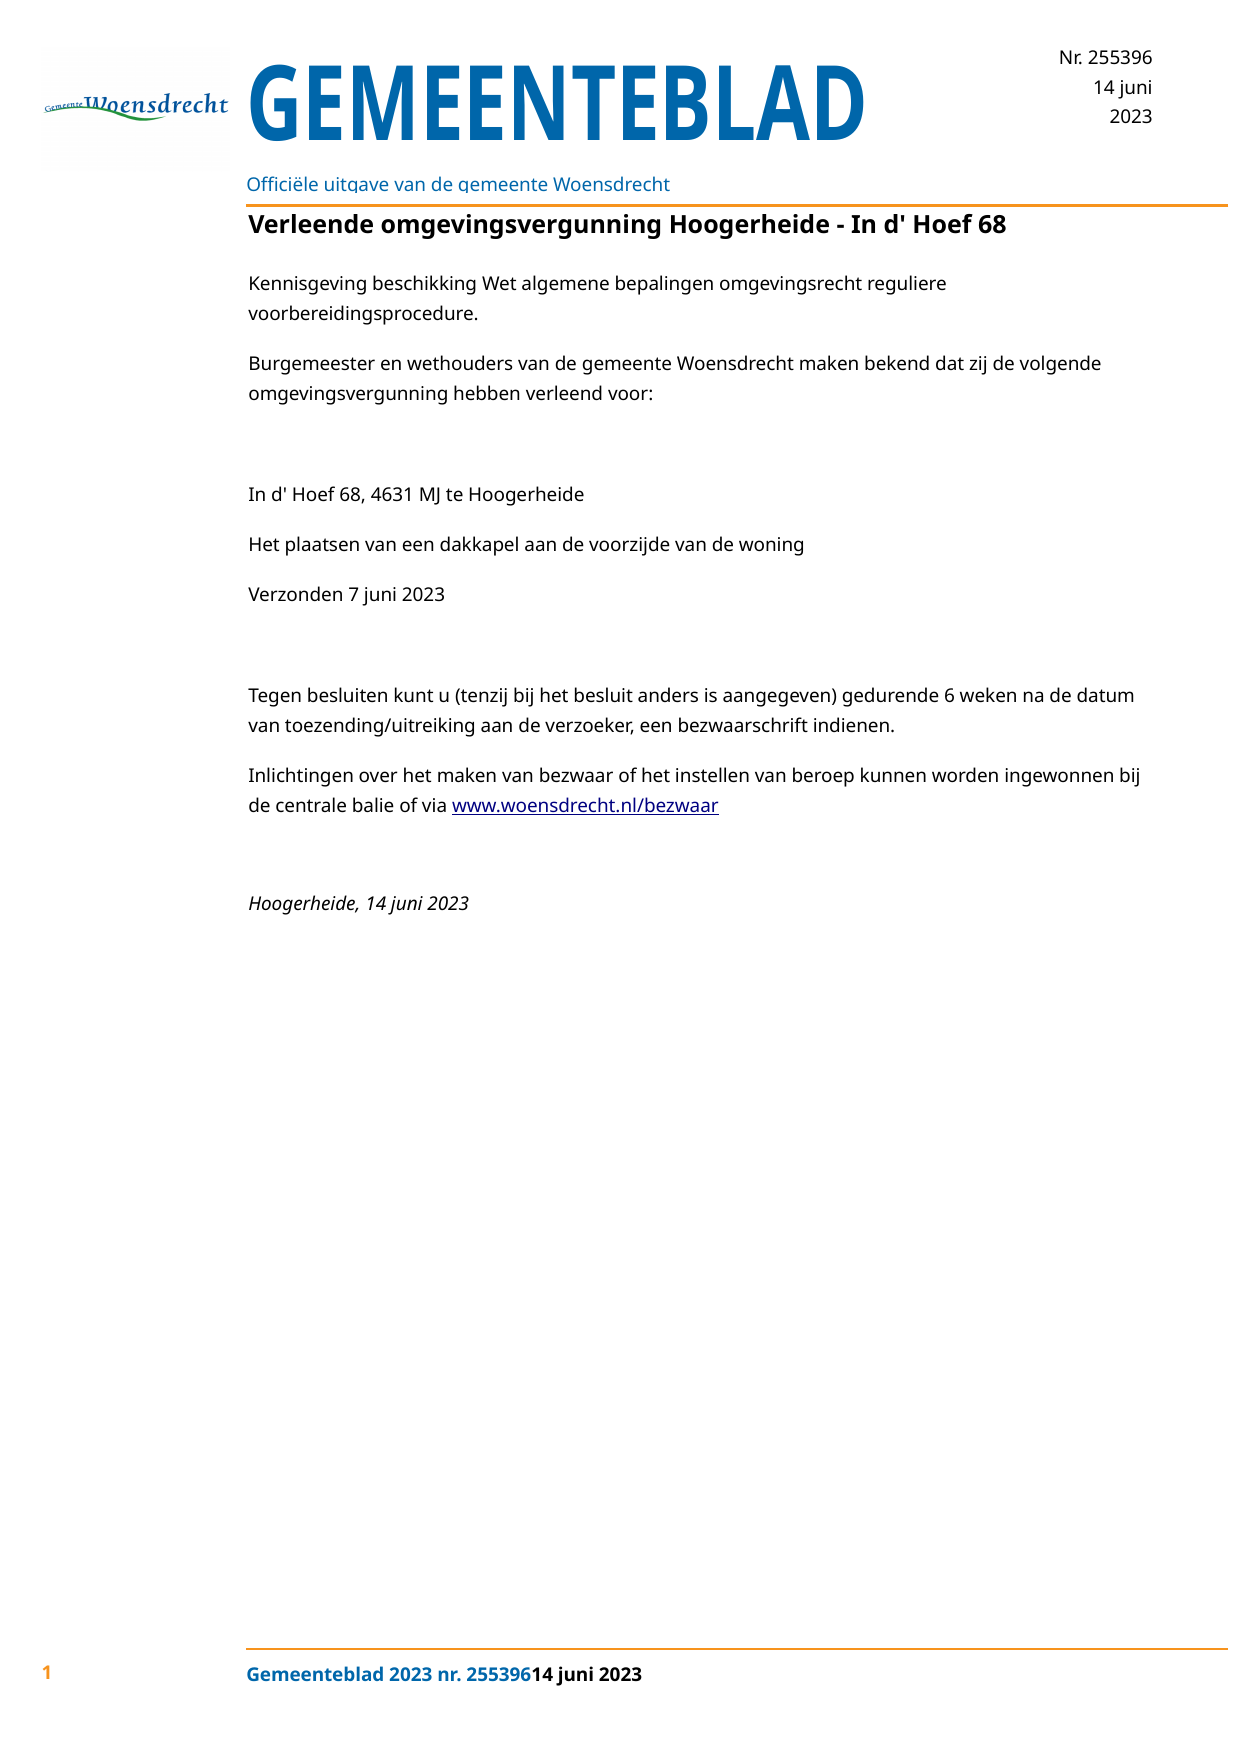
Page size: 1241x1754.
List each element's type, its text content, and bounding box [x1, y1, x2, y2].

text Burgemeester en wethouders van de gemeente Woensdrecht maken bekend dat zij de volgende omgevingsvergunning hebben verleend voor: [248, 350, 1152, 406]
text Het plaatsen van een dakkapel aan de voorzijde van de woning [248, 531, 1152, 557]
picture [41, 47, 231, 172]
text Kennisgeving beschikking Wet algemene bepalingen omgevingsrecht reguliere voorbereidingsprocedure. [248, 270, 1152, 326]
text Hoogerheide, 14 juni 2023 [248, 890, 1152, 916]
text In d' Hoef 68, 4631 MJ te Hoogerheide [248, 481, 1152, 506]
text Tegen besluiten kunt u (tenzij bij het besluit anders is aangegeven) gedurende 6 weken na de datum van toezending/uitreiking aan de verzoeker, een bezwaarschrift indienen. [248, 682, 1152, 738]
text Verzonden 7 juni 2023 [248, 582, 1152, 607]
text Inlichtingen over het maken van bezwaar of het instellen van beroep kunnen worden ingewonnen bij de centrale balie of via www.woensdrecht.nl/bezwaar [248, 762, 1152, 818]
text Verleende omgevingsvergunning Hoogerheide - In d' Hoef 68 [248, 207, 1152, 241]
